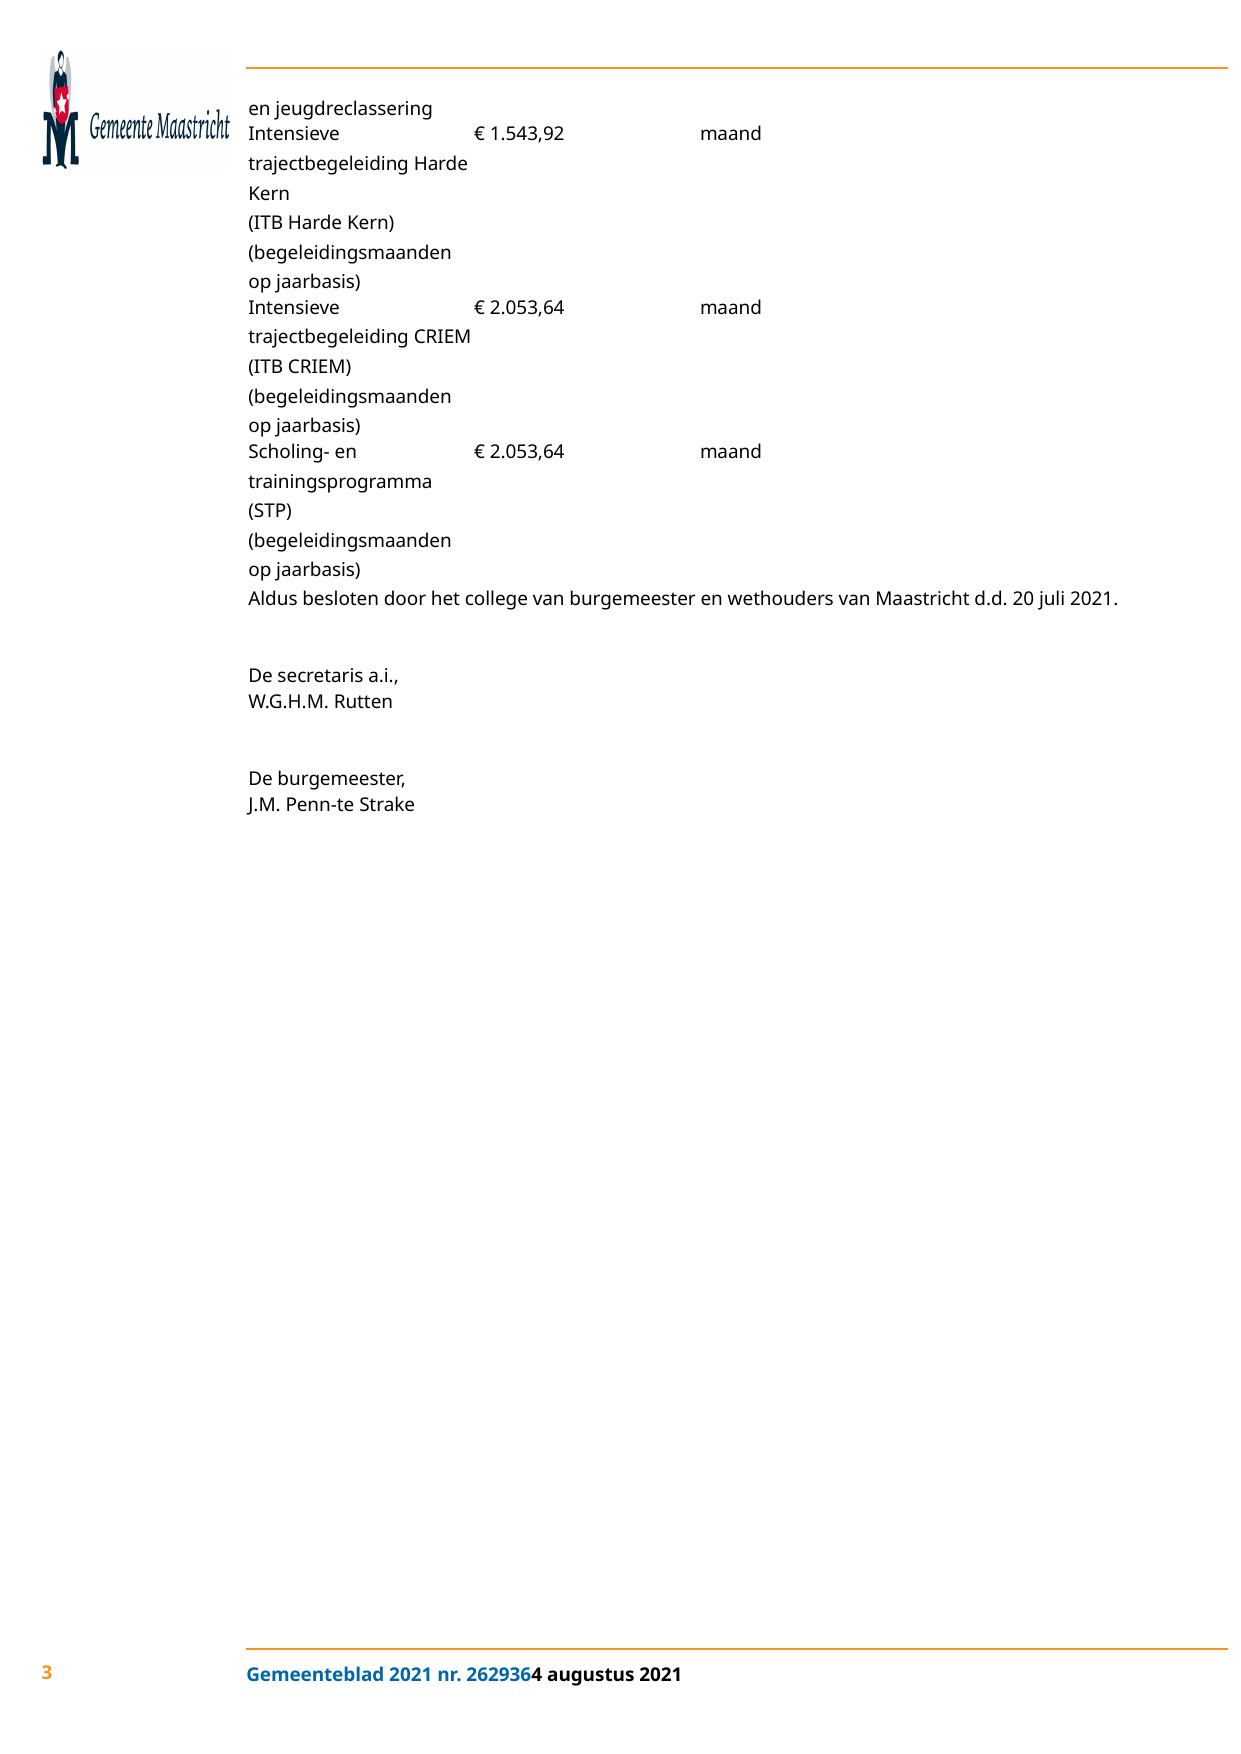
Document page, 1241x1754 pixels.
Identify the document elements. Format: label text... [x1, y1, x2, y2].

text J.M. Penn-te Strake [248, 791, 1152, 817]
table_cell maand [700, 294, 926, 438]
table_cell [926, 438, 1152, 582]
picture [41, 47, 231, 172]
table_cell [926, 95, 1152, 121]
table_cell [926, 121, 1152, 294]
table_cell [926, 294, 1152, 438]
table_cell [700, 95, 926, 121]
text W.G.H.M. Rutten [248, 688, 1152, 714]
table_cell en jeugdreclassering [248, 95, 474, 121]
table_cell € 1.543,92 [474, 121, 700, 294]
table_cell [474, 95, 700, 121]
table_cell maand [700, 438, 926, 582]
text Aldus besloten door het college van burgemeester en wethouders van Maastricht d.d. 20 juli 2021. [248, 586, 1152, 611]
table_cell Scholing- en trainingsprogramma (STP) (begeleidingsmaanden op jaarbasis) [248, 438, 474, 582]
table_cell maand [700, 121, 926, 294]
text De secretaris a.i., [248, 663, 1152, 688]
text De burgemeester, [248, 766, 1152, 791]
table_cell Intensieve trajectbegeleiding CRIEM (ITB CRIEM) (begeleidingsmaanden op jaarbasis) [248, 294, 474, 438]
table_cell Intensieve trajectbegeleiding Harde Kern (ITB Harde Kern) (begeleidingsmaanden op jaarbasis) [248, 121, 474, 294]
table_cell € 2.053,64 [474, 294, 700, 438]
table_cell € 2.053,64 [474, 438, 700, 582]
